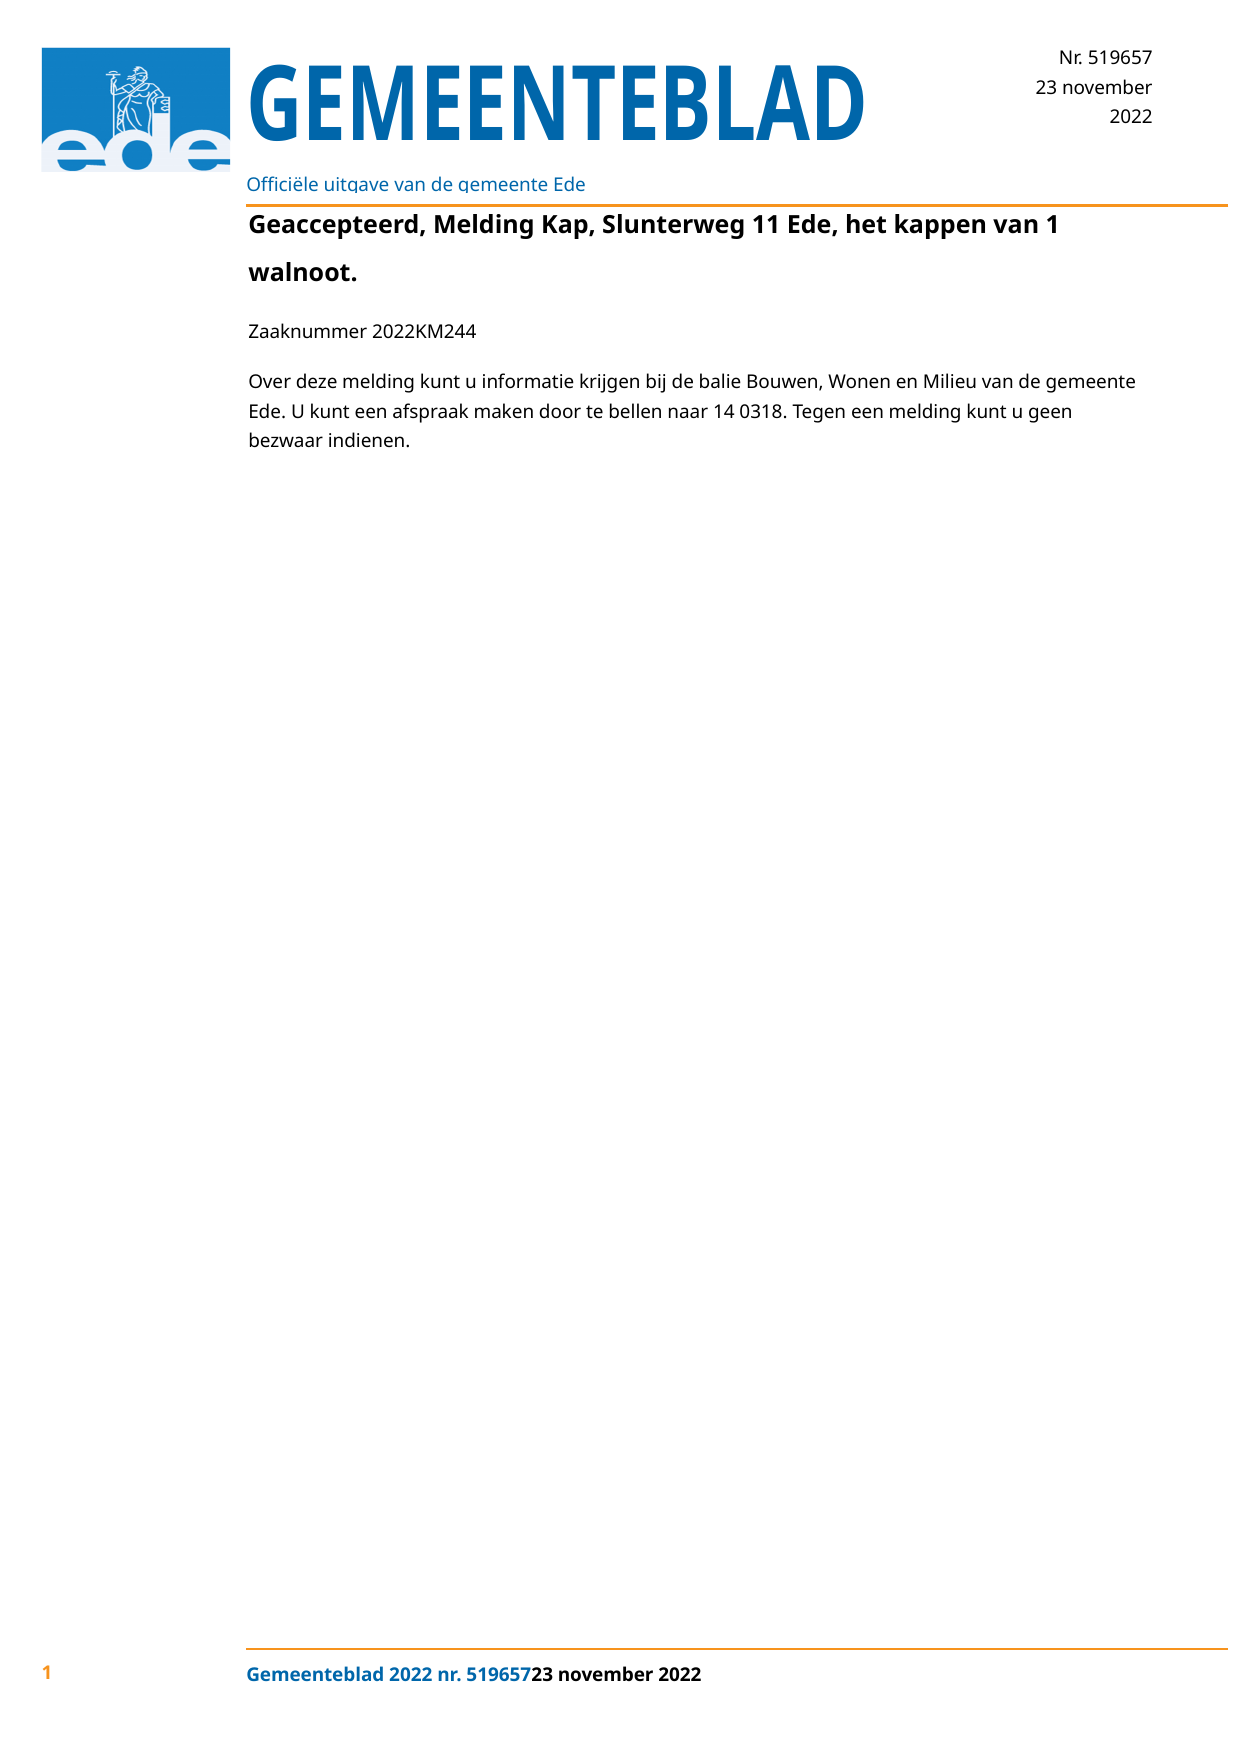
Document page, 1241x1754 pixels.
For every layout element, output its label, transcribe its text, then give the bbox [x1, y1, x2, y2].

text Geaccepteerd, Melding Kap, Slunterweg 11 Ede, het kappen van 1 walnoot. [248, 207, 1152, 288]
text Over deze melding kunt u informatie krijgen bij de balie Bouwen, Wonen en Milieu van de gemeente Ede. U kunt een afspraak maken door te bellen naar 14 0318. Tegen een melding kunt u geen bezwaar indienen. [248, 368, 1152, 453]
text Zaaknummer 2022KM244 [248, 318, 1152, 344]
picture [41, 47, 231, 172]
